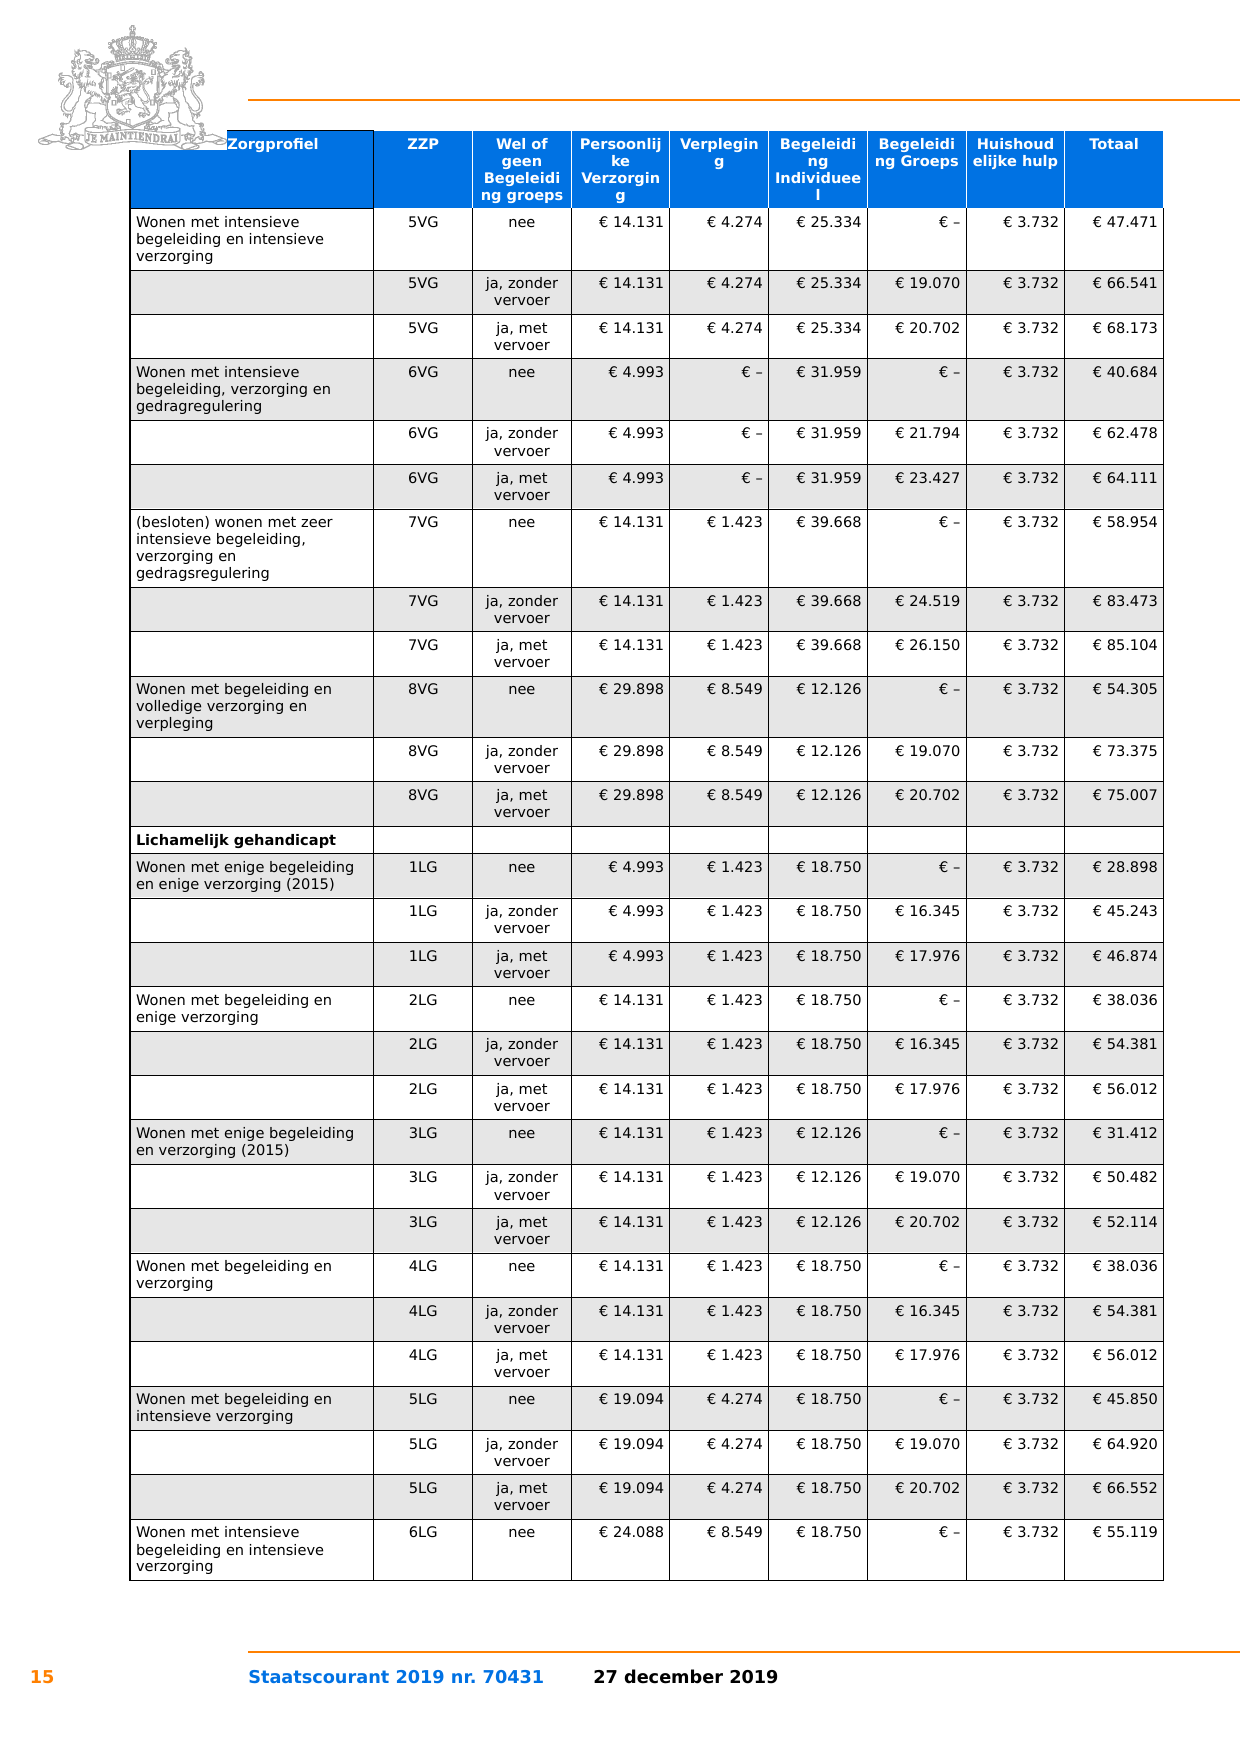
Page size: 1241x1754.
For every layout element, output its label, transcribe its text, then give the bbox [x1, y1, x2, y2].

table_cell € – [868, 854, 966, 897]
table_cell € 16.345 [868, 1032, 966, 1075]
table_cell € 4.274 [670, 315, 768, 358]
table_cell € 3.732 [967, 943, 1064, 986]
table_cell 5LG [374, 1387, 472, 1430]
table_cell € 3.732 [967, 782, 1064, 826]
table_cell € 8.549 [670, 677, 768, 737]
table_cell € 16.345 [868, 1298, 966, 1341]
table_cell € 39.668 [769, 632, 867, 676]
table_cell € 18.750 [769, 1520, 867, 1580]
table_cell € 18.750 [769, 1298, 867, 1341]
table_cell € 1.423 [670, 987, 768, 1031]
table_cell € 1.423 [670, 1165, 768, 1208]
table_cell € 18.750 [769, 1342, 867, 1386]
table_cell € 3.732 [967, 632, 1064, 676]
table_cell € 1.423 [670, 1032, 768, 1075]
table_cell nee [473, 209, 571, 269]
table_cell € 21.794 [868, 421, 966, 464]
table_cell € 62.478 [1065, 421, 1163, 464]
table_cell € 38.036 [1065, 1254, 1163, 1297]
table_cell Wonen met enige begeleiding en verzorging (2015) [131, 1120, 373, 1164]
table_cell € 25.334 [769, 271, 867, 314]
table_cell ja, met vervoer [473, 1342, 571, 1386]
table_cell € 14.131 [572, 588, 669, 631]
table_cell [670, 827, 768, 853]
table_cell € 56.012 [1065, 1076, 1163, 1119]
table_cell € 8.549 [670, 738, 768, 781]
table_cell € – [868, 1120, 966, 1164]
table_cell € – [670, 421, 768, 464]
table_cell € 1.423 [670, 1076, 768, 1119]
table_cell € 18.750 [769, 854, 867, 897]
table_cell [131, 1342, 373, 1386]
table_cell € 56.012 [1065, 1342, 1163, 1386]
table_cell ja, zonder vervoer [473, 738, 571, 781]
table_cell € – [670, 359, 768, 420]
table_cell ja, met vervoer [473, 632, 571, 676]
table_cell € 20.702 [868, 782, 966, 826]
table_cell € 3.732 [967, 315, 1064, 358]
table_cell [374, 827, 472, 853]
table_cell € 3.732 [967, 588, 1064, 631]
table_cell [868, 827, 966, 853]
table_cell € 12.126 [769, 1120, 867, 1164]
table_cell € 26.150 [868, 632, 966, 676]
table_cell nee [473, 359, 571, 420]
table_cell [131, 632, 373, 676]
table_cell [131, 421, 373, 464]
table_cell € 1.423 [670, 1342, 768, 1386]
table_cell ja, zonder vervoer [473, 1032, 571, 1075]
table_cell 6VG [374, 359, 472, 420]
table_cell € 3.732 [967, 1120, 1064, 1164]
table_cell € 18.750 [769, 1475, 867, 1519]
table_cell ja, zonder vervoer [473, 588, 571, 631]
table_header Begeleiding Groeps [868, 131, 966, 208]
table_cell € 18.750 [769, 1431, 867, 1474]
table_cell € 1.423 [670, 899, 768, 942]
table_cell € 31.959 [769, 465, 867, 508]
table_cell € 3.732 [967, 1387, 1064, 1430]
table_cell € 31.959 [769, 421, 867, 464]
table_cell € 12.126 [769, 782, 867, 826]
table_cell € 4.993 [572, 854, 669, 897]
table_cell 6VG [374, 421, 472, 464]
table_cell [131, 1431, 373, 1474]
table_cell € 19.070 [868, 1165, 966, 1208]
table_cell [572, 827, 669, 853]
table_cell € 3.732 [967, 677, 1064, 737]
table_cell € 19.070 [868, 738, 966, 781]
table_cell [131, 899, 373, 942]
table_cell € 54.381 [1065, 1032, 1163, 1075]
table_cell € 4.993 [572, 421, 669, 464]
table_cell 5LG [374, 1475, 472, 1519]
table_cell 6VG [374, 465, 472, 508]
table_cell ja, zonder vervoer [473, 899, 571, 942]
table_cell € 85.104 [1065, 632, 1163, 676]
table_cell € 75.007 [1065, 782, 1163, 826]
table_cell € 39.668 [769, 588, 867, 631]
table_cell € 54.305 [1065, 677, 1163, 737]
table_cell Wonen met begeleiding en enige verzorging [131, 987, 373, 1031]
table_cell [131, 271, 373, 314]
table_cell ja, zonder vervoer [473, 1431, 571, 1474]
table_cell € 1.423 [670, 632, 768, 676]
table_cell € – [868, 209, 966, 269]
table_cell ja, met vervoer [473, 1475, 571, 1519]
table_cell € 3.732 [967, 899, 1064, 942]
table_cell € 14.131 [572, 1076, 669, 1119]
table_cell nee [473, 1254, 571, 1297]
table_cell € 1.423 [670, 1209, 768, 1252]
table_header ZZP [374, 131, 472, 208]
table_header Wel of geen Begeleiding groeps [473, 131, 571, 208]
table_cell € 19.070 [868, 1431, 966, 1474]
table_cell 4LG [374, 1254, 472, 1297]
table_cell € 14.131 [572, 510, 669, 587]
table_cell € 45.850 [1065, 1387, 1163, 1430]
table_cell ja, met vervoer [473, 782, 571, 826]
table_cell € 4.993 [572, 899, 669, 942]
table_cell € 47.471 [1065, 209, 1163, 269]
table_cell [131, 465, 373, 508]
table_cell € 1.423 [670, 1120, 768, 1164]
table_cell € 29.898 [572, 738, 669, 781]
table_cell Wonen met begeleiding en intensieve verzorging [131, 1387, 373, 1430]
table_cell nee [473, 1520, 571, 1580]
table_cell € 14.131 [572, 1032, 669, 1075]
table_cell (besloten) wonen met zeer intensieve begeleiding, verzorging en gedragsregulering [131, 510, 373, 587]
table_cell nee [473, 854, 571, 897]
table_cell 4LG [374, 1342, 472, 1386]
table_cell € 17.976 [868, 1342, 966, 1386]
table_header Huishoudelijke hulp [967, 131, 1064, 208]
table_cell € 12.126 [769, 1209, 867, 1252]
table_cell € 3.732 [967, 1431, 1064, 1474]
table_cell € 1.423 [670, 510, 768, 587]
table_cell € – [868, 677, 966, 737]
table_cell 7VG [374, 510, 472, 587]
table_cell € 17.976 [868, 1076, 966, 1119]
table_cell 5VG [374, 315, 472, 358]
table_cell [473, 827, 571, 853]
table_cell € 73.375 [1065, 738, 1163, 781]
table_cell € 3.732 [967, 1520, 1064, 1580]
table_cell € 66.552 [1065, 1475, 1163, 1519]
table_cell ja, met vervoer [473, 1076, 571, 1119]
table_cell € 3.732 [967, 1475, 1064, 1519]
table_cell [131, 1209, 373, 1252]
table_cell [131, 943, 373, 986]
table_cell € 3.732 [967, 1076, 1064, 1119]
table_cell € 38.036 [1065, 987, 1163, 1031]
table_cell 5LG [374, 1431, 472, 1474]
table_cell € 14.131 [572, 1254, 669, 1297]
table_cell € 18.750 [769, 1387, 867, 1430]
table_cell € 4.993 [572, 943, 669, 986]
table_cell Wonen met begeleiding en volledige verzorging en verpleging [131, 677, 373, 737]
table_cell € 3.732 [967, 738, 1064, 781]
table_cell ja, met vervoer [473, 315, 571, 358]
table_cell € 4.274 [670, 271, 768, 314]
table_cell € 39.668 [769, 510, 867, 587]
table_cell € 17.976 [868, 943, 966, 986]
table_cell € 1.423 [670, 943, 768, 986]
table_cell € 64.920 [1065, 1431, 1163, 1474]
table_cell € 3.732 [967, 1032, 1064, 1075]
table_cell Wonen met begeleiding en verzorging [131, 1254, 373, 1297]
table_cell € 31.412 [1065, 1120, 1163, 1164]
table_cell € 14.131 [572, 632, 669, 676]
table_cell [131, 1475, 373, 1519]
table_cell nee [473, 510, 571, 587]
table_cell [131, 738, 373, 781]
table_cell € 8.549 [670, 782, 768, 826]
table_cell € 3.732 [967, 209, 1064, 269]
table_cell [131, 315, 373, 358]
table_cell Lichamelijk gehandicapt [131, 827, 373, 853]
table_cell nee [473, 987, 571, 1031]
table_cell ja, zonder vervoer [473, 271, 571, 314]
table_cell € 14.131 [572, 987, 669, 1031]
table_cell [1065, 827, 1163, 853]
table_cell € 12.126 [769, 738, 867, 781]
table_cell 3LG [374, 1209, 472, 1252]
table_cell € 3.732 [967, 854, 1064, 897]
table_cell [131, 782, 373, 826]
table_cell € 14.131 [572, 1298, 669, 1341]
table_cell [131, 1298, 373, 1341]
table_cell € 19.094 [572, 1475, 669, 1519]
table_cell € 16.345 [868, 899, 966, 942]
table_cell 5VG [374, 209, 472, 269]
table_cell € 64.111 [1065, 465, 1163, 508]
table_cell € 4.993 [572, 465, 669, 508]
table_cell 3LG [374, 1120, 472, 1164]
table_cell € 46.874 [1065, 943, 1163, 986]
table_cell € 23.427 [868, 465, 966, 508]
table_cell ja, zonder vervoer [473, 1298, 571, 1341]
table_cell Wonen met intensieve begeleiding en intensieve verzorging [131, 209, 373, 269]
table_cell 8VG [374, 782, 472, 826]
table_header Begeleiding Individueel [769, 131, 867, 208]
table_cell 7VG [374, 632, 472, 676]
table_cell € 12.126 [769, 1165, 867, 1208]
table_cell € 83.473 [1065, 588, 1163, 631]
table_cell € 4.274 [670, 209, 768, 269]
table_cell [769, 827, 867, 853]
table_cell € 55.119 [1065, 1520, 1163, 1580]
table_cell € 68.173 [1065, 315, 1163, 358]
table_cell € 1.423 [670, 854, 768, 897]
table_cell € 14.131 [572, 209, 669, 269]
table_cell 1LG [374, 899, 472, 942]
table_cell € 25.334 [769, 315, 867, 358]
table_cell [131, 588, 373, 631]
table_cell ja, met vervoer [473, 943, 571, 986]
table_cell 1LG [374, 854, 472, 897]
table_cell € – [868, 1387, 966, 1430]
table_cell € 14.131 [572, 271, 669, 314]
table_cell € 24.519 [868, 588, 966, 631]
table_cell 8VG [374, 738, 472, 781]
table_cell € 20.702 [868, 1475, 966, 1519]
table_cell € 18.750 [769, 987, 867, 1031]
table_cell € 14.131 [572, 315, 669, 358]
table_cell € 45.243 [1065, 899, 1163, 942]
table_cell € 3.732 [967, 271, 1064, 314]
table_cell nee [473, 677, 571, 737]
table_cell nee [473, 1120, 571, 1164]
table_cell € 28.898 [1065, 854, 1163, 897]
table_cell nee [473, 1387, 571, 1430]
table_cell € 12.126 [769, 677, 867, 737]
table_cell € 3.732 [967, 510, 1064, 587]
table_cell € 18.750 [769, 1032, 867, 1075]
table_cell 2LG [374, 1032, 472, 1075]
table_cell € 4.274 [670, 1431, 768, 1474]
table_cell € 3.732 [967, 1342, 1064, 1386]
table_cell € – [868, 359, 966, 420]
table_cell 2LG [374, 987, 472, 1031]
table_cell 1LG [374, 943, 472, 986]
table_cell 2LG [374, 1076, 472, 1119]
table_cell ja, zonder vervoer [473, 421, 571, 464]
table_cell € 29.898 [572, 782, 669, 826]
table_cell € 24.088 [572, 1520, 669, 1580]
table_cell € 3.732 [967, 1298, 1064, 1341]
table_header Totaal [1065, 131, 1163, 208]
picture [38, 25, 227, 150]
table_cell [967, 827, 1064, 853]
table_cell [131, 1165, 373, 1208]
table_cell ja, zonder vervoer [473, 1165, 571, 1208]
table_cell € 25.334 [769, 209, 867, 269]
table_header Persoonlijke Verzorging [572, 131, 669, 208]
table_cell € 14.131 [572, 1120, 669, 1164]
table_cell € – [868, 1254, 966, 1297]
table_cell € 66.541 [1065, 271, 1163, 314]
table_cell € 1.423 [670, 1298, 768, 1341]
table_cell € 3.732 [967, 421, 1064, 464]
table_cell 4LG [374, 1298, 472, 1341]
table_cell € 20.702 [868, 315, 966, 358]
table_cell € 29.898 [572, 677, 669, 737]
table_cell 5VG [374, 271, 472, 314]
table_cell [131, 1076, 373, 1119]
table_cell € 20.702 [868, 1209, 966, 1252]
table_cell € – [670, 465, 768, 508]
table_cell 3LG [374, 1165, 472, 1208]
table_header Verpleging [670, 131, 768, 208]
table_cell ja, met vervoer [473, 1209, 571, 1252]
table_cell € 3.732 [967, 987, 1064, 1031]
table_cell € 3.732 [967, 359, 1064, 420]
table_cell 7VG [374, 588, 472, 631]
table_cell € – [868, 987, 966, 1031]
table_cell € – [868, 510, 966, 587]
table_cell Wonen met intensieve begeleiding, verzorging en gedragregulering [131, 359, 373, 420]
table_cell Wonen met enige begeleiding en enige verzorging (2015) [131, 854, 373, 897]
table_cell ja, met vervoer [473, 465, 571, 508]
table_cell € 40.684 [1065, 359, 1163, 420]
table_header Zorgprofiel [131, 131, 373, 208]
table_cell € 58.954 [1065, 510, 1163, 587]
table_cell € 18.750 [769, 1254, 867, 1297]
table_cell € 19.094 [572, 1387, 669, 1430]
table_cell € 4.274 [670, 1475, 768, 1519]
table_cell € 31.959 [769, 359, 867, 420]
table_cell € 18.750 [769, 943, 867, 986]
table_cell € 14.131 [572, 1209, 669, 1252]
table_cell € 18.750 [769, 1076, 867, 1119]
table_cell € 4.274 [670, 1387, 768, 1430]
table_cell € 19.094 [572, 1431, 669, 1474]
table_cell € 19.070 [868, 271, 966, 314]
table_cell Wonen met intensieve begeleiding en intensieve verzorging [131, 1520, 373, 1580]
table_cell € 1.423 [670, 588, 768, 631]
table_cell € 3.732 [967, 1254, 1064, 1297]
table_cell € 3.732 [967, 1165, 1064, 1208]
table_cell € 8.549 [670, 1520, 768, 1580]
table_cell 6LG [374, 1520, 472, 1580]
table_cell € 14.131 [572, 1165, 669, 1208]
table_cell € 18.750 [769, 899, 867, 942]
table_cell € 50.482 [1065, 1165, 1163, 1208]
table_cell € 14.131 [572, 1342, 669, 1386]
table_cell € 1.423 [670, 1254, 768, 1297]
table_cell € 54.381 [1065, 1298, 1163, 1341]
table_cell 8VG [374, 677, 472, 737]
table_cell [131, 1032, 373, 1075]
table_cell € 3.732 [967, 1209, 1064, 1252]
table_cell € – [868, 1520, 966, 1580]
table_cell € 52.114 [1065, 1209, 1163, 1252]
table_cell € 3.732 [967, 465, 1064, 508]
table_cell € 4.993 [572, 359, 669, 420]
